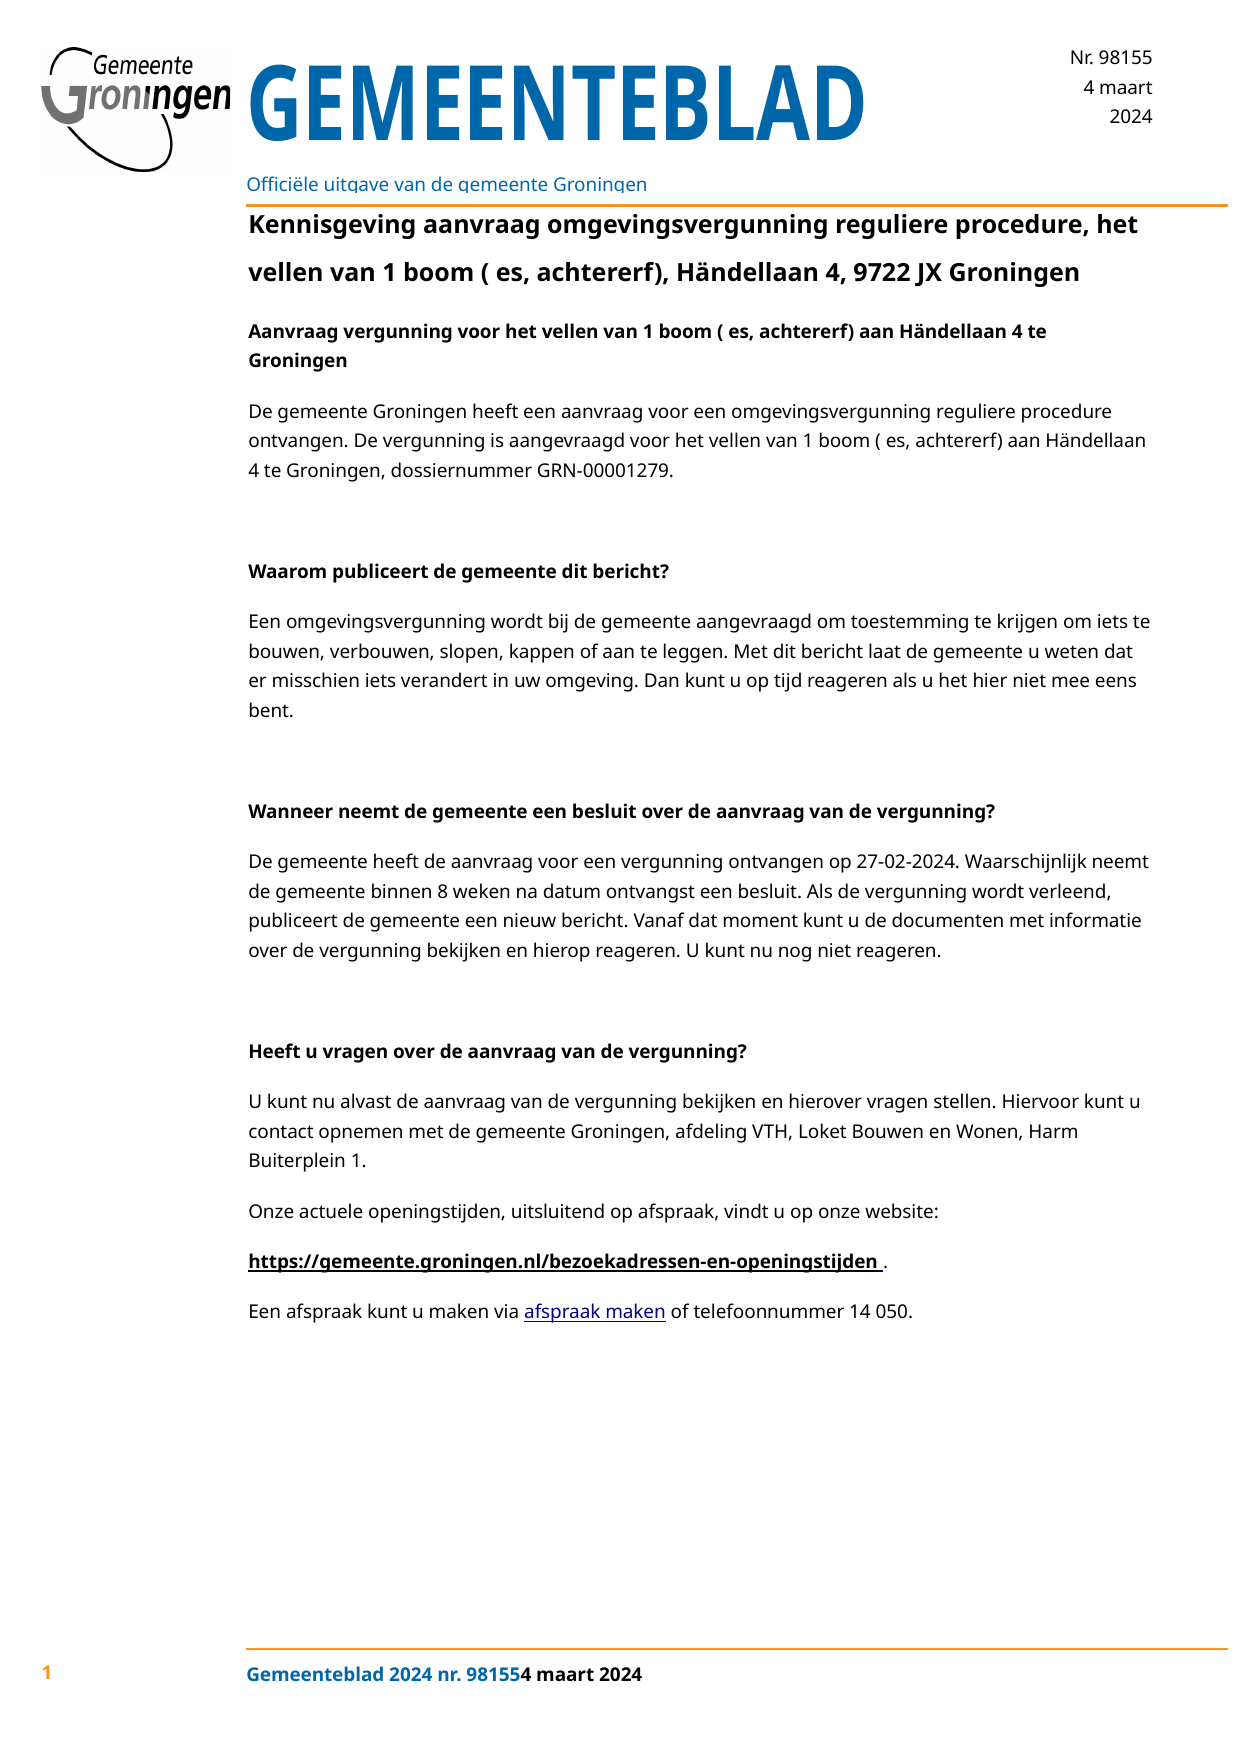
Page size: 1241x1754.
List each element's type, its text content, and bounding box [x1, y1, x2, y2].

text Waarom publiceert de gemeente dit bericht? [248, 558, 1152, 584]
picture [41, 47, 231, 172]
text De gemeente heeft de aanvraag voor een vergunning ontvangen op 27-02-2024. Waarschijnlijk neemt de gemeente binnen 8 weken na datum ontvangst een besluit. Als de vergunning wordt verleend, publiceert de gemeente een nieuw bericht. Vanaf dat moment kunt u de documenten met informatie over de vergunning bekijken en hierop reageren. U kunt nu nog niet reageren. [248, 848, 1152, 963]
text U kunt nu alvast de aanvraag van de vergunning bekijken en hierover vragen stellen. Hiervoor kunt u contact opnemen met de gemeente Groningen, afdeling VTH, Loket Bouwen en Wonen, Harm Buiterplein 1. [248, 1088, 1152, 1173]
text Kennisgeving aanvraag omgevingsvergunning reguliere procedure, het vellen van 1 boom ( es, achtererf), Händellaan 4, 9722 JX Groningen [248, 207, 1152, 288]
text Onze actuele openingstijden, uitsluitend op afspraak, vindt u op onze website: [248, 1198, 1152, 1224]
text Heeft u vragen over de aanvraag van de vergunning? [248, 1038, 1152, 1064]
text Een afspraak kunt u maken via afspraak maken of telefoonnummer 14 050. [248, 1299, 1152, 1324]
text https://gemeente.groningen.nl/bezoekadressen-en-openingstijden . [248, 1248, 1152, 1274]
text Wanneer neemt de gemeente een besluit over de aanvraag van de vergunning? [248, 798, 1152, 824]
text De gemeente Groningen heeft een aanvraag voor een omgevingsvergunning reguliere procedure ontvangen. De vergunning is aangevraagd voor het vellen van 1 boom ( es, achtererf) aan Händellaan 4 te Groningen, dossiernummer GRN-00001279. [248, 398, 1152, 483]
text Aanvraag vergunning voor het vellen van 1 boom ( es, achtererf) aan Händellaan 4 te Groningen [248, 318, 1152, 373]
text Een omgevingsvergunning wordt bij de gemeente aangevraagd om toestemming te krijgen om iets te bouwen, verbouwen, slopen, kappen of aan te leggen. Met dit bericht laat de gemeente u weten dat er misschien iets verandert in uw omgeving. Dan kunt u op tijd reageren als u het hier niet mee eens bent. [248, 608, 1152, 723]
